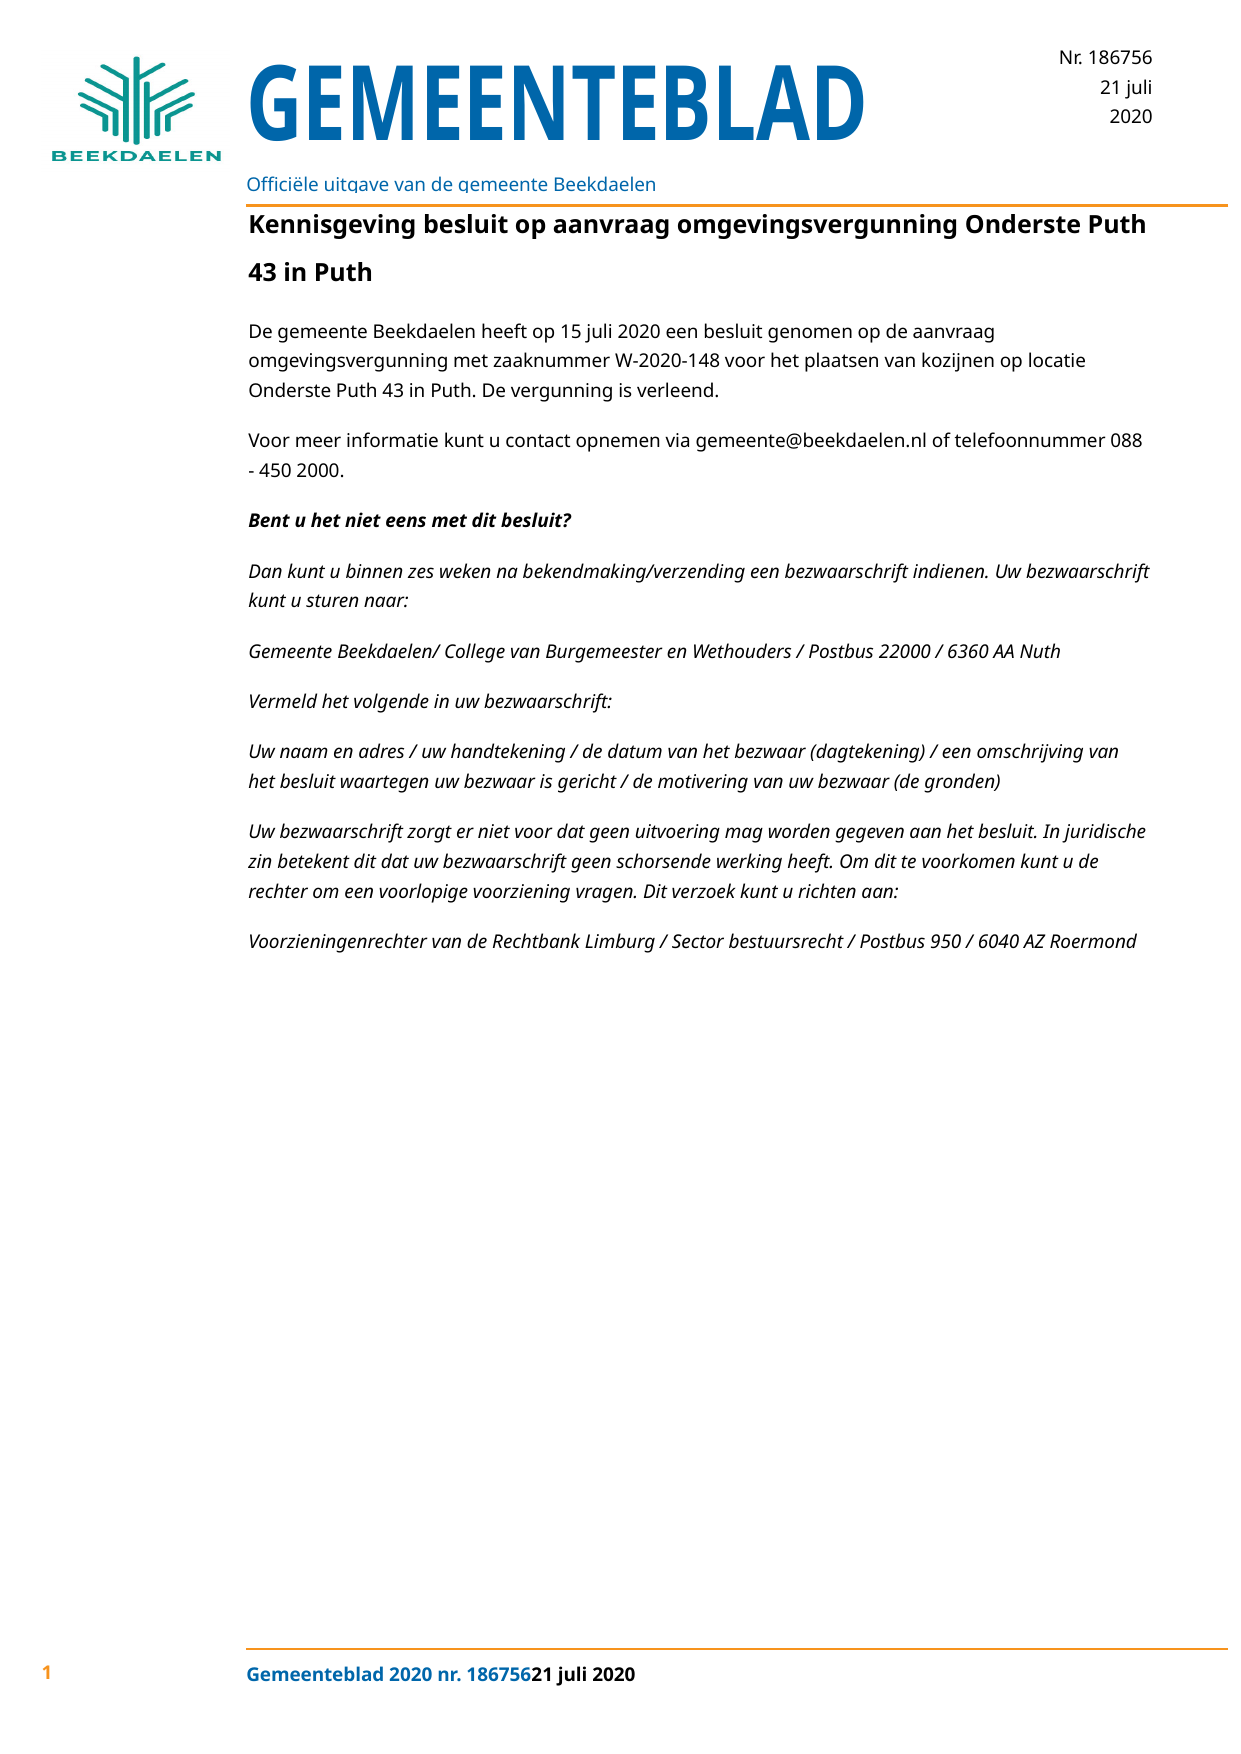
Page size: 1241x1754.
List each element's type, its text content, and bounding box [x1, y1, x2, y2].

text Kennisgeving besluit op aanvraag omgevingsvergunning Onderste Puth 43 in Puth [248, 207, 1152, 288]
text Gemeente Beekdaelen/ College van Burgemeester en Wethouders / Postbus 22000 / 6360 AA Nuth [248, 638, 1152, 664]
picture [41, 47, 231, 172]
text Vermeld het volgende in uw bezwaarschrift: [248, 688, 1152, 714]
text De gemeente Beekdaelen heeft op 15 juli 2020 een besluit genomen op de aanvraag omgevingsvergunning met zaaknummer W-2020-148 voor het plaatsen van kozijnen op locatie Onderste Puth 43 in Puth. De vergunning is verleend. [248, 318, 1152, 403]
text Bent u het niet eens met dit besluit? [248, 507, 1152, 533]
text Dan kunt u binnen zes weken na bekendmaking/verzending een bezwaarschrift indienen. Uw bezwaarschrift kunt u sturen naar: [248, 558, 1152, 613]
text Voorzieningenrechter van de Rechtbank Limburg / Sector bestuursrecht / Postbus 950 / 6040 AZ Roermond [248, 928, 1152, 954]
text Uw bezwaarschrift zorgt er niet voor dat geen uitvoering mag worden gegeven aan het besluit. In juridische zin betekent dit dat uw bezwaarschrift geen schorsende werking heeft. Om dit te voorkomen kunt u de rechter om een voorlopige voorziening vragen. Dit verzoek kunt u richten aan: [248, 819, 1152, 904]
text Voor meer informatie kunt u contact opnemen via gemeente@beekdaelen.nl of telefoonnummer 088 - 450 2000. [248, 427, 1152, 483]
text Uw naam en adres / uw handtekening / de datum van het bezwaar (dagtekening) / een omschrijving van het besluit waartegen uw bezwaar is gericht / de motivering van uw bezwaar (de gronden) [248, 739, 1152, 794]
